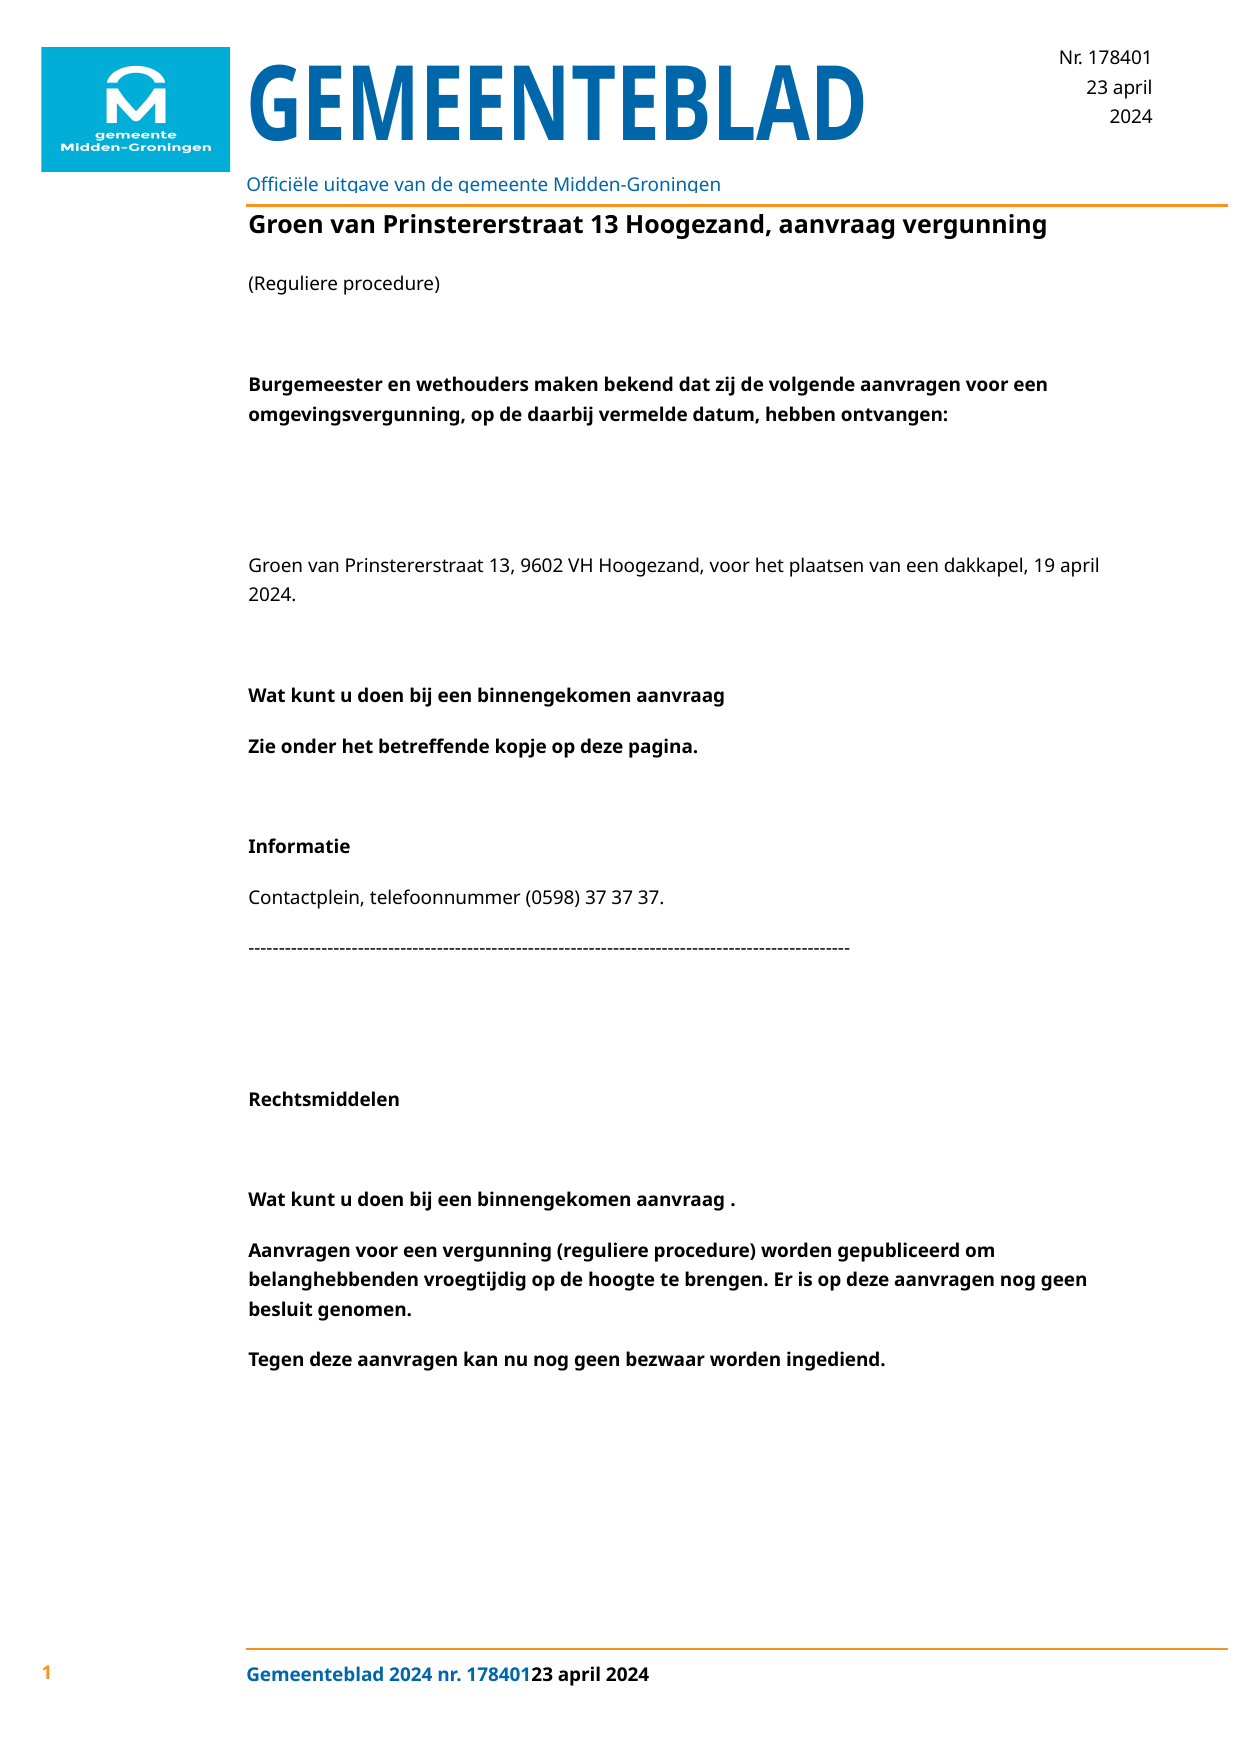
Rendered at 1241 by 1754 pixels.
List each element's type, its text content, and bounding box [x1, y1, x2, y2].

picture [107, 89, 165, 122]
text Aanvragen voor een vergunning (reguliere procedure) worden gepubliceerd om belanghebbenden vroegtijdig op de hoogte te brengen. Er is op deze aanvragen nog geen besluit genomen. [248, 1237, 1152, 1322]
text Groen van Prinstererstraat 13 Hoogezand, aanvraag vergunning [248, 207, 1152, 241]
text Tegen deze aanvragen kan nu nog geen bezwaar worden ingediend. [248, 1347, 1152, 1372]
text Burgemeester en wethouders maken bekend dat zij de volgende aanvragen voor een omgevingsvergunning, op de daarbij vermelde datum, hebben ontvangen: [248, 371, 1152, 426]
text --------------------------------------------------------------------------------------------------- [248, 934, 1152, 960]
text (Reguliere procedure) [248, 270, 1152, 296]
text Contactplein, telefoonnummer (0598) 37 37 37. [248, 884, 1152, 910]
picture [108, 66, 164, 82]
picture [184, 146, 190, 153]
text Groen van Prinstererstraat 13, 9602 VH Hoogezand, voor het plaatsen van een dakkapel, 19 april 2024. [248, 552, 1152, 607]
text Zie onder het betreffende kopje op deze pagina. [248, 733, 1152, 758]
text Informatie [248, 834, 1152, 859]
text Wat kunt u doen bij een binnengekomen aanvraag . [248, 1187, 1152, 1212]
text Rechtsmiddelen [248, 1086, 1152, 1111]
text Wat kunt u doen bij een binnengekomen aanvraag [248, 682, 1152, 708]
